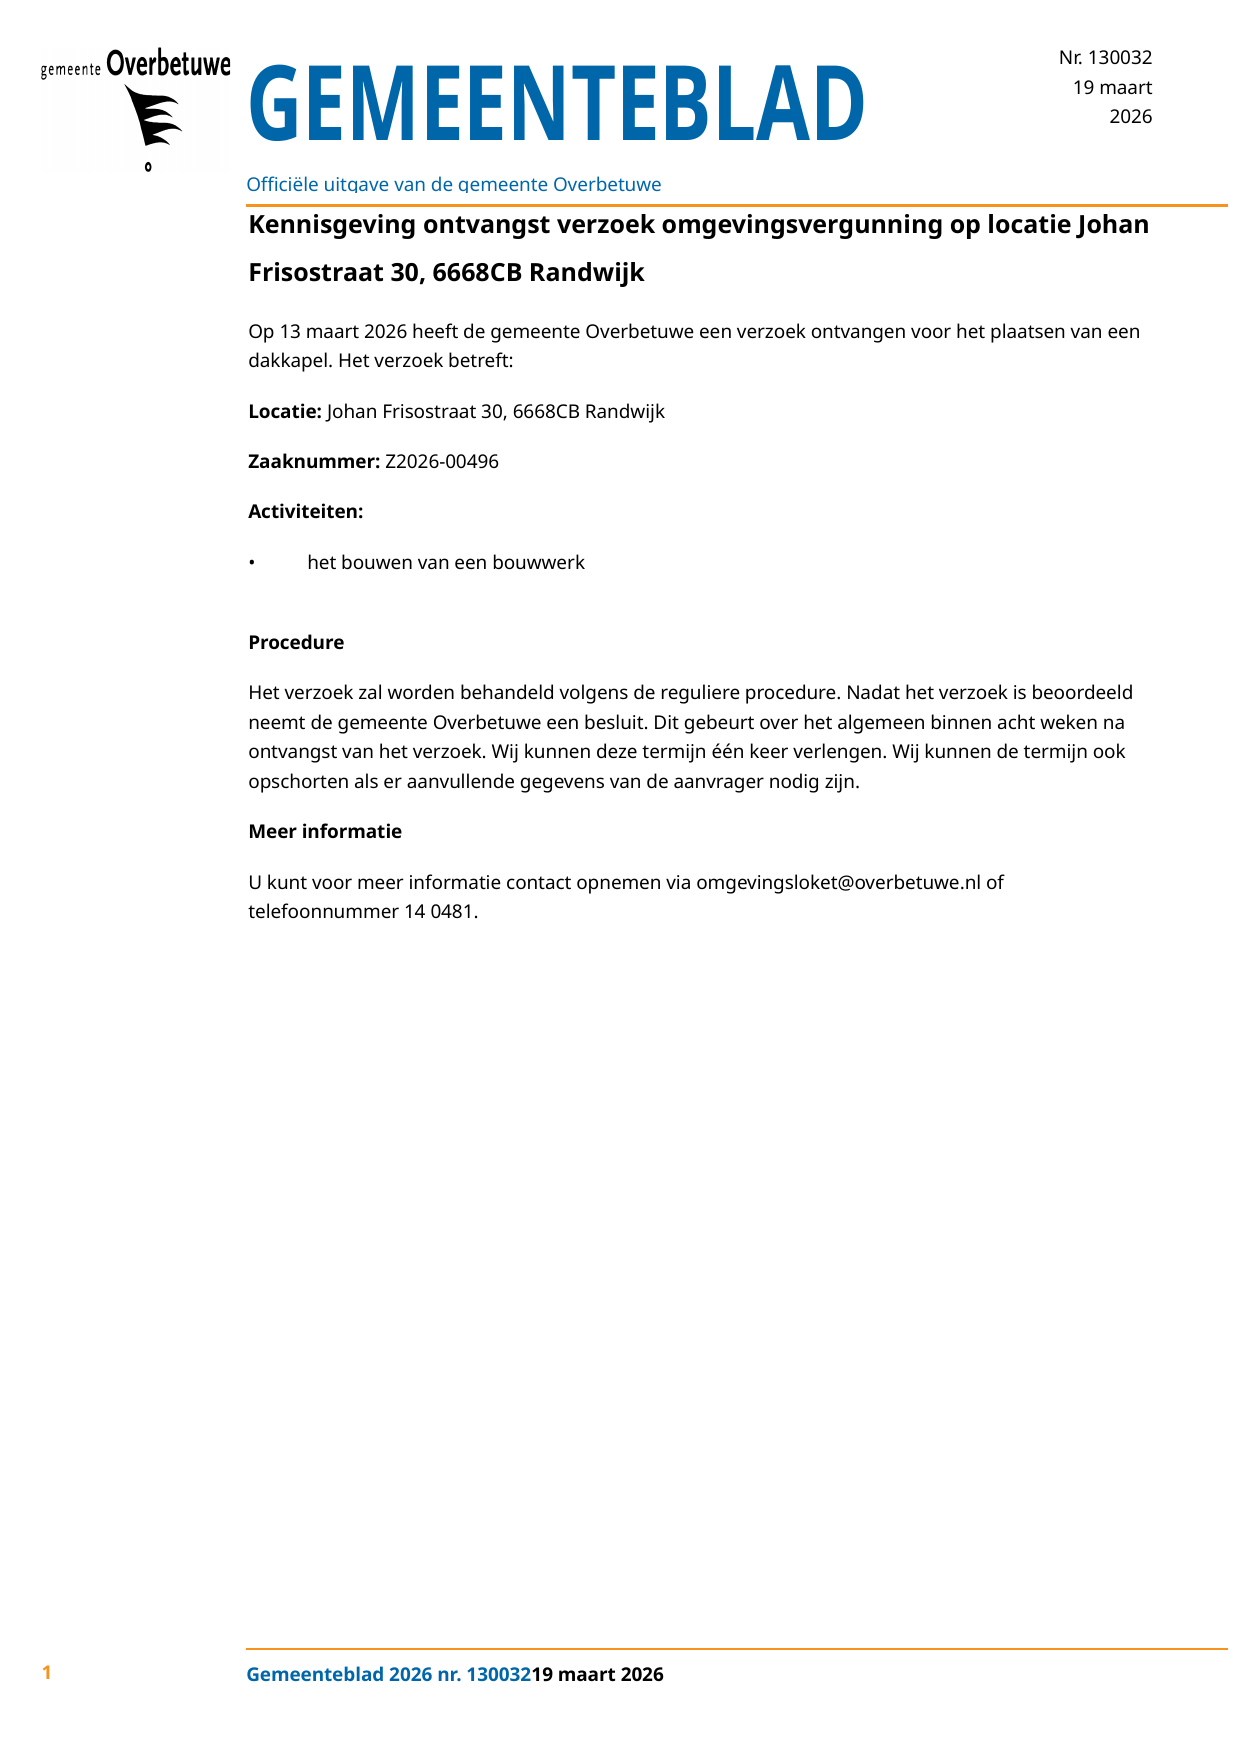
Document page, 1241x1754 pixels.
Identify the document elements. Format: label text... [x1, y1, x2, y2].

text Activiteiten: [248, 499, 1152, 524]
picture [41, 47, 231, 172]
text U kunt voor meer informatie contact opnemen via omgevingsloket@overbetuwe.nl of telefoonnummer 14 0481. [248, 869, 1152, 924]
text Procedure [248, 629, 1152, 655]
text Kennisgeving ontvangst verzoek omgevingsvergunning op locatie Johan Frisostraat 30, 6668CB Randwijk [248, 207, 1152, 288]
text Het verzoek zal worden behandeld volgens de reguliere procedure. Nadat het verzoek is beoordeeld neemt de gemeente Overbetuwe een besluit. Dit gebeurt over het algemeen binnen acht weken na ontvangst van het verzoek. Wij kunnen deze termijn één keer verlengen. Wij kunnen de termijn ook opschorten als er aanvullende gegevens van de aanvrager nodig zijn. [248, 679, 1152, 794]
list het bouwen van een bouwwerk [248, 549, 1152, 575]
text Meer informatie [248, 819, 1152, 844]
text Zaaknummer: Z2026-00496 [248, 448, 1152, 474]
text Locatie: Johan Frisostraat 30, 6668CB Randwijk [248, 398, 1152, 424]
text Op 13 maart 2026 heeft de gemeente Overbetuwe een verzoek ontvangen voor het plaatsen van een dakkapel. Het verzoek betreft: [248, 318, 1152, 373]
